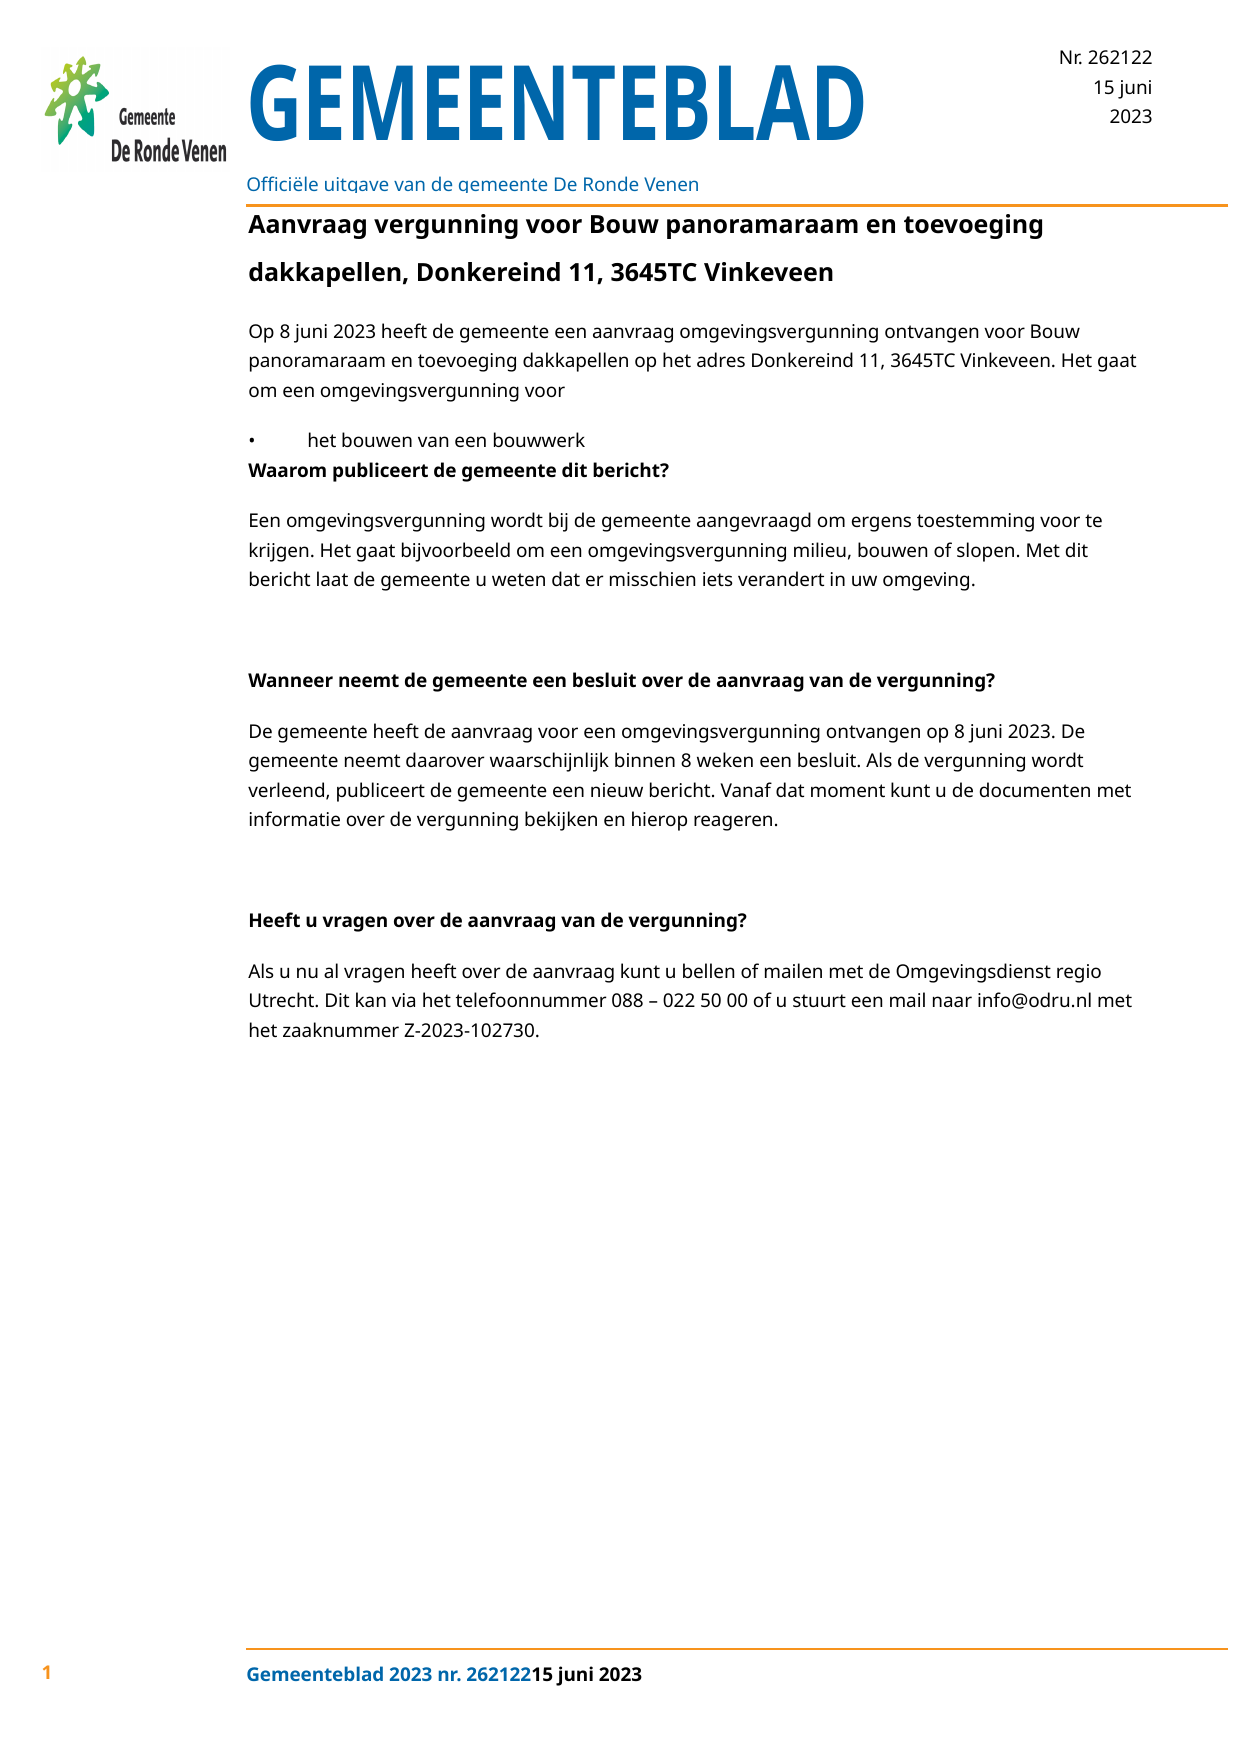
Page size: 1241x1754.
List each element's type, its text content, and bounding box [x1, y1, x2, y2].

text Op 8 juni 2023 heeft de gemeente een aanvraag omgevingsvergunning ontvangen voor Bouw panoramaraam en toevoeging dakkapellen op het adres Donkereind 11, 3645TC Vinkeveen. Het gaat om een omgevingsvergunning voor [248, 318, 1152, 403]
text Aanvraag vergunning voor Bouw panoramaraam en toevoeging dakkapellen, Donkereind 11, 3645TC Vinkeveen [248, 207, 1152, 288]
text De gemeente heeft de aanvraag voor een omgevingsvergunning ontvangen op 8 juni 2023. De gemeente neemt daarover waarschijnlijk binnen 8 weken een besluit. Als de vergunning wordt verleend, publiceert de gemeente een nieuw bericht. Vanaf dat moment kunt u de documenten met informatie over de vergunning bekijken en hierop reageren. [248, 718, 1152, 832]
text Een omgevingsvergunning wordt bij de gemeente aangevraagd om ergens toestemming voor te krijgen. Het gaat bijvoorbeeld om een omgevingsvergunning milieu, bouwen of slopen. Met dit bericht laat de gemeente u weten dat er misschien iets verandert in uw omgeving. [248, 507, 1152, 592]
text Wanneer neemt de gemeente een besluit over de aanvraag van de vergunning? [248, 667, 1152, 693]
picture [41, 47, 231, 172]
text Als u nu al vragen heeft over de aanvraag kunt u bellen of mailen met de Omgevingsdienst regio Utrecht. Dit kan via het telefoonnummer 088 – 022 50 00 of u stuurt een mail naar info@odru.nl met het zaaknummer Z-2023-102730. [248, 958, 1152, 1043]
text Waarom publiceert de gemeente dit bericht? [248, 457, 1152, 483]
list het bouwen van een bouwwerk [248, 427, 1152, 453]
text Heeft u vragen over de aanvraag van de vergunning? [248, 907, 1152, 933]
